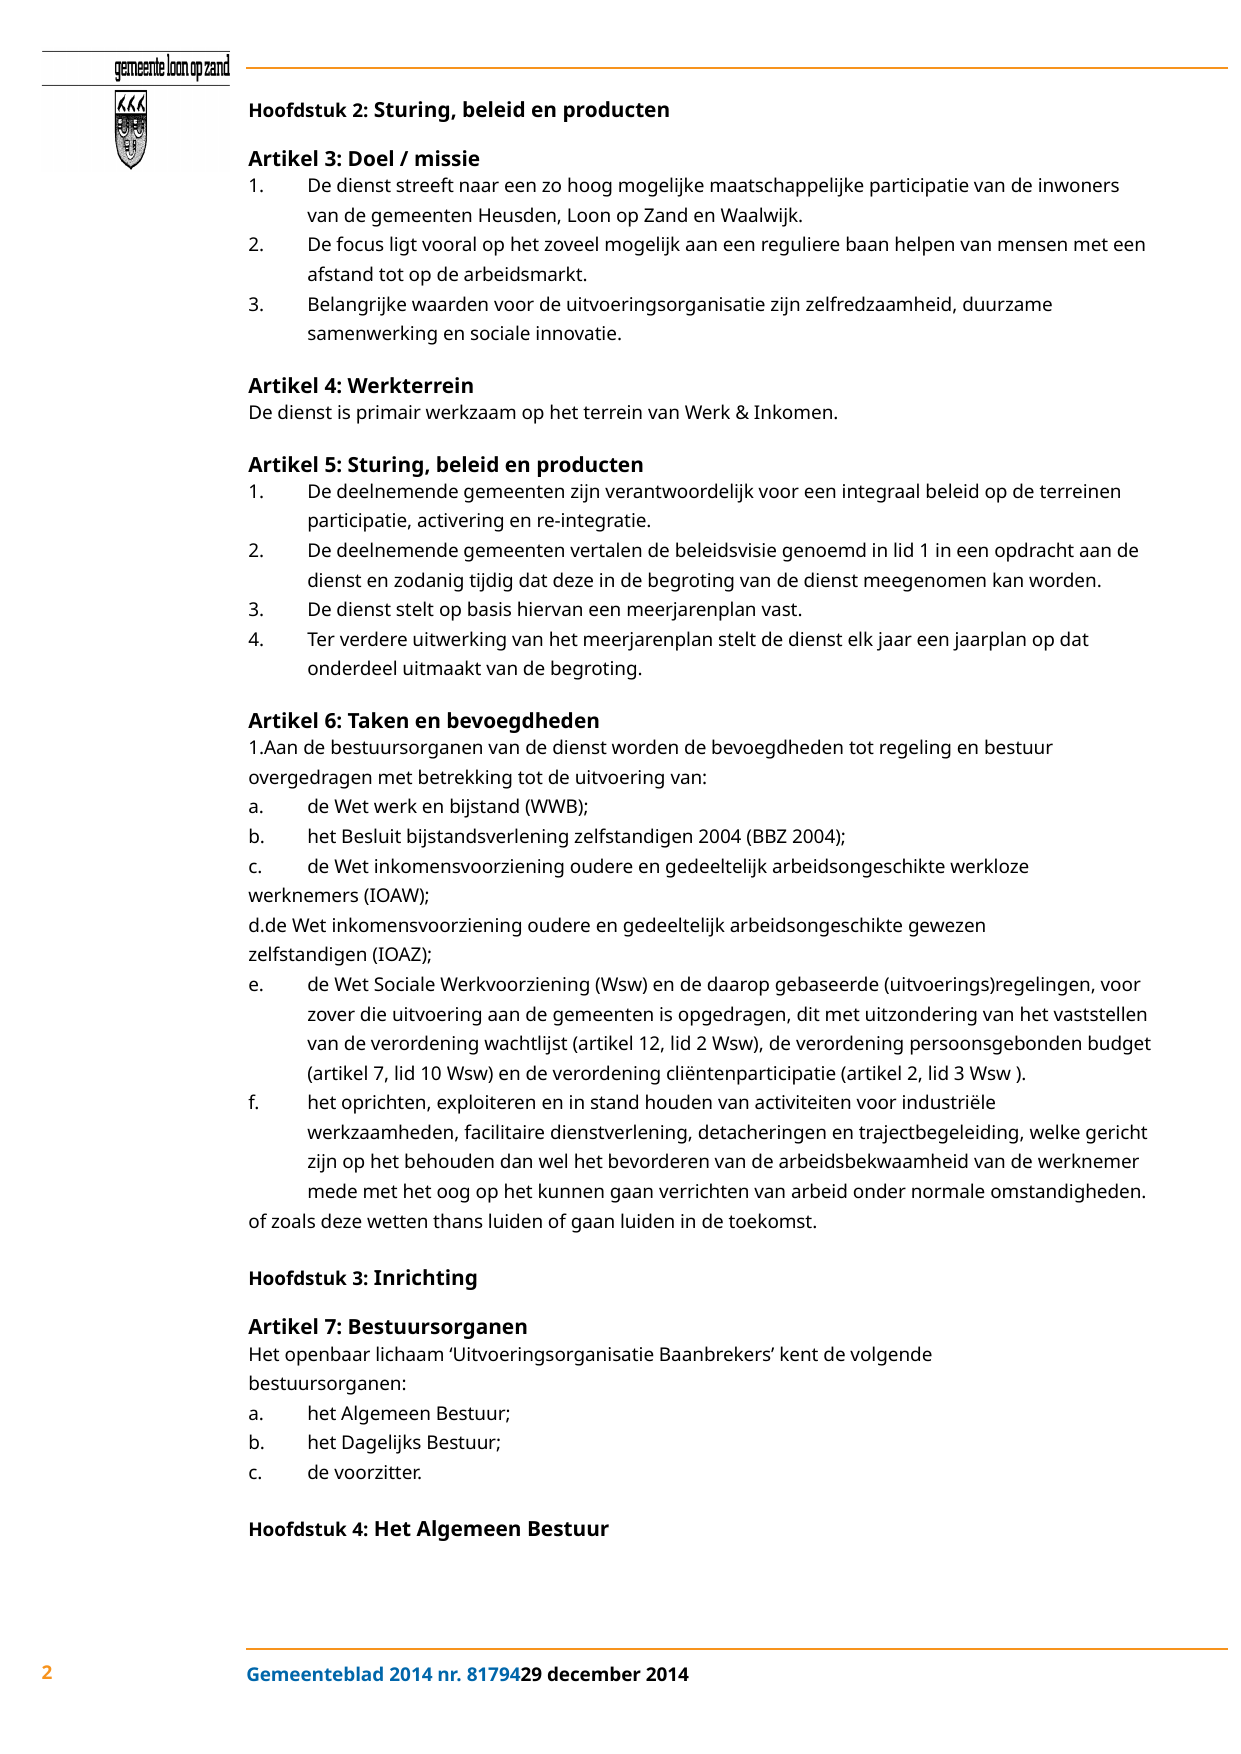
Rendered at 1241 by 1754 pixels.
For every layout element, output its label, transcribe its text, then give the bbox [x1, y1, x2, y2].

list het Besluit bijstandsverlening zelfstandigen 2004 (BBZ 2004); [248, 823, 1152, 849]
list De deelnemende gemeenten vertalen de beleidsvisie genoemd in lid 1 in een opdracht aan de dienst en zodanig tijdig dat deze in de begroting van de dienst meegenomen kan worden. [248, 537, 1152, 593]
text Het openbaar lichaam ‘Uitvoeringsorganisatie Baanbrekers’ kent de volgende [248, 1341, 1152, 1367]
picture [41, 47, 231, 172]
text overgedragen met betrekking tot de uitvoering van: [248, 764, 1152, 790]
text Artikel 7: Bestuursorganen [248, 1312, 1152, 1341]
list De focus ligt vooral op het zoveel mogelijk aan een reguliere baan helpen van mensen met een afstand tot op de arbeidsmarkt. [248, 232, 1152, 287]
list De deelnemende gemeenten zijn verantwoordelijk voor een integraal beleid op de terreinen participatie, activering en re-integratie. [248, 478, 1152, 533]
text d.de Wet inkomensvoorziening oudere en gedeeltelijk arbeidsongeschikte gewezen [248, 912, 1152, 938]
text Hoofdstuk 3: Inrichting [248, 1263, 1152, 1292]
list De dienst stelt op basis hiervan een meerjarenplan vast. [248, 596, 1152, 622]
text zelfstandigen (IOAZ); [248, 942, 1152, 967]
list De dienst streeft naar een zo hoog mogelijke maatschappelijke participatie van de inwoners van de gemeenten Heusden, Loon op Zand en Waalwijk. [248, 172, 1152, 228]
list de voorzitter. [248, 1459, 1152, 1485]
list de Wet inkomensvoorziening oudere en gedeeltelijk arbeidsongeschikte werkloze [248, 853, 1152, 878]
list het oprichten, exploiteren en in stand houden van activiteiten voor industriële werkzaamheden, facilitaire dienstverlening, detacheringen en trajectbegeleiding, welke gericht zijn op het behouden dan wel het bevorderen van de arbeidsbekwaamheid van de werknemer mede met het oog op het kunnen gaan verrichten van arbeid onder normale omstandigheden. [248, 1089, 1152, 1204]
list Ter verdere uitwerking van het meerjarenplan stelt de dienst elk jaar een jaarplan op dat onderdeel uitmaakt van de begroting. [248, 626, 1152, 681]
text Hoofdstuk 2: Sturing, beleid en producten [248, 95, 1152, 123]
text De dienst is primair werkzaam op het terrein van Werk & Inkomen. [248, 399, 1152, 425]
list de Wet Sociale Werkvoorziening (Wsw) en de daarop gebaseerde (uitvoerings)regelingen, voor zover die uitvoering aan de gemeenten is opgedragen, dit met uitzondering van het vaststellen van de verordening wachtlijst (artikel 12, lid 2 Wsw), de verordening persoonsgebonden budget (artikel 7, lid 10 Wsw) en de verordening cliëntenparticipatie (artikel 2, lid 3 Wsw ). [248, 971, 1152, 1086]
text Artikel 3: Doel / missie [248, 144, 1152, 172]
text of zoals deze wetten thans luiden of gaan luiden in de toekomst. [248, 1208, 1152, 1233]
text Hoofdstuk 4: Het Algemeen Bestuur [248, 1514, 1152, 1543]
text Artikel 4: Werkterrein [248, 371, 1152, 399]
text 1.Aan de bestuursorganen van de dienst worden de bevoegdheden tot regeling en bestuur [248, 734, 1152, 760]
list de Wet werk en bijstand (WWB); [248, 794, 1152, 819]
text bestuursorganen: [248, 1370, 1152, 1396]
list het Dagelijks Bestuur; [248, 1429, 1152, 1455]
text werknemers (IOAW); [248, 882, 1152, 908]
list het Algemeen Bestuur; [248, 1400, 1152, 1426]
text Artikel 6: Taken en bevoegdheden [248, 706, 1152, 734]
list Belangrijke waarden voor de uitvoeringsorganisatie zijn zelfredzaamheid, duurzame samenwerking en sociale innovatie. [248, 291, 1152, 346]
text Artikel 5: Sturing, beleid en producten [248, 450, 1152, 478]
